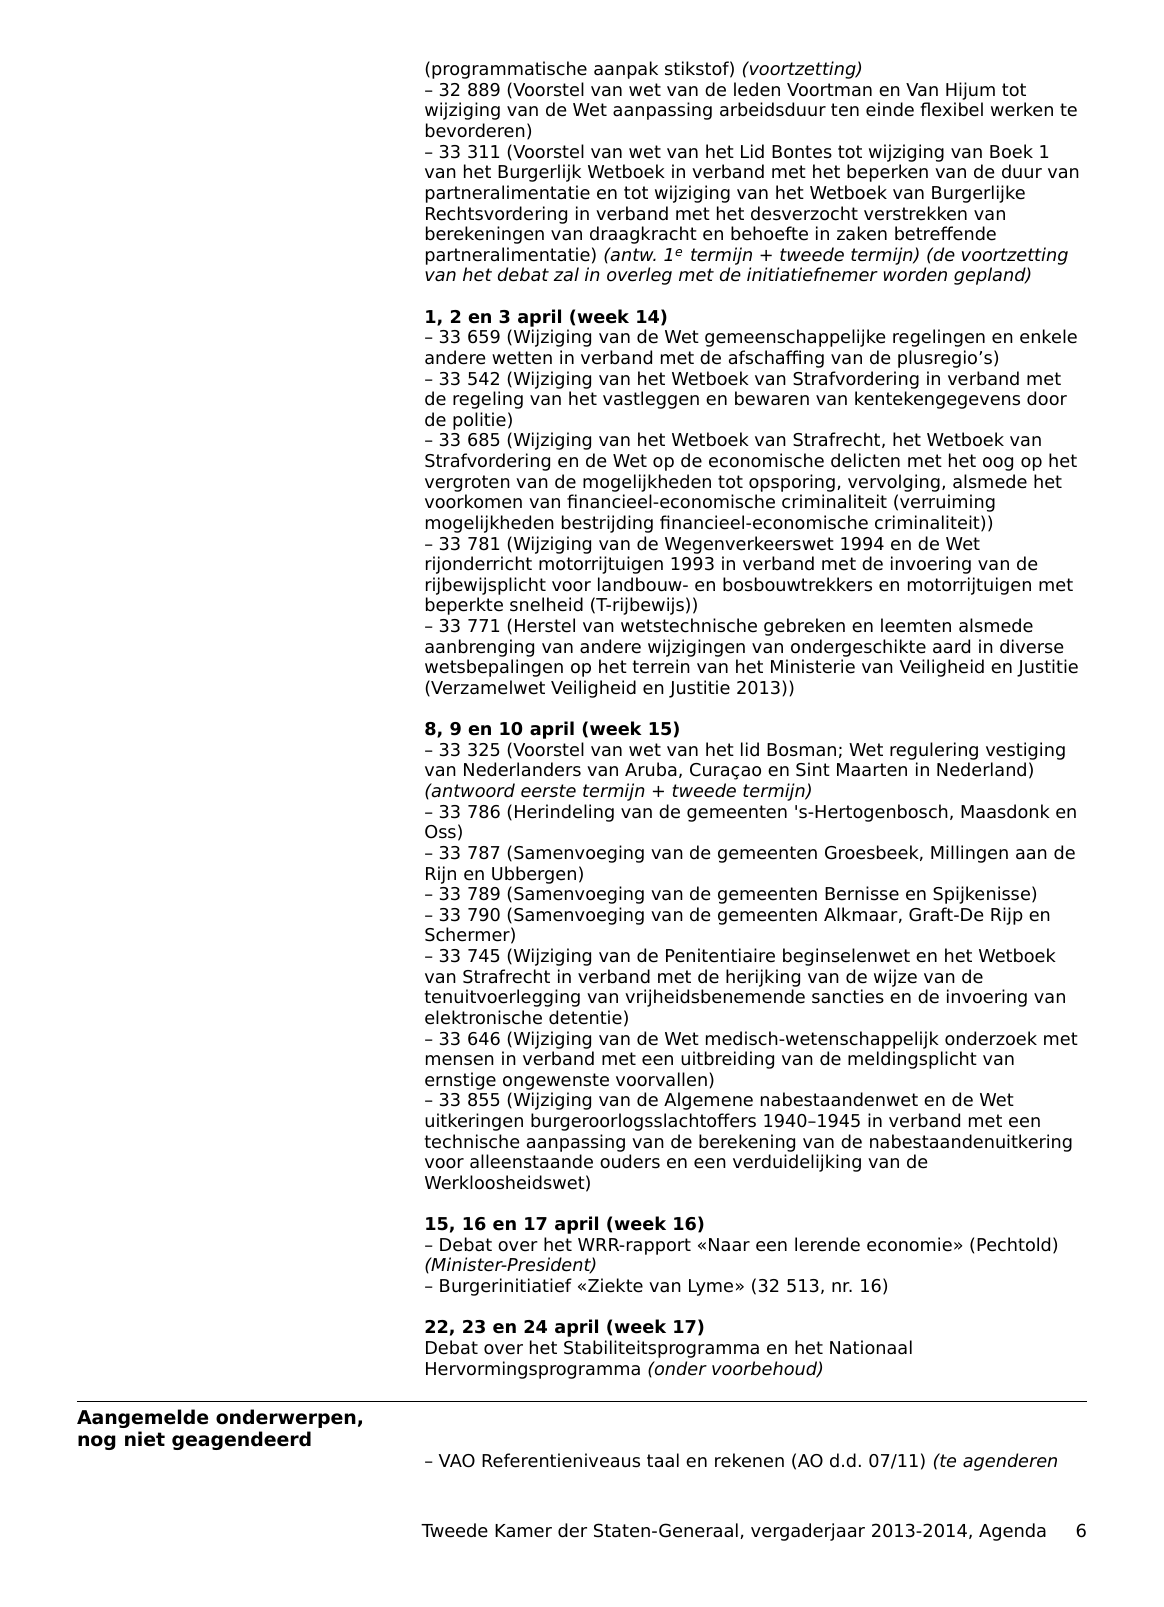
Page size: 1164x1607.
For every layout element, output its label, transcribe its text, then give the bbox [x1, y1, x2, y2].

table_cell (programmatische aanpak stikstof) (voortzetting) [418, 59, 1087, 80]
table_cell [77, 616, 401, 698]
table_cell [401, 327, 418, 368]
table_cell [77, 80, 401, 142]
table_cell [77, 1214, 401, 1235]
table_cell [418, 699, 1087, 719]
table_cell [401, 1194, 418, 1214]
table_cell [77, 884, 401, 905]
table_cell [77, 327, 401, 368]
table_cell [77, 1317, 401, 1338]
table_cell [77, 1451, 401, 1471]
table_cell – 33 311 (Voorstel van wet van het Lid Bontes tot wijziging van Boek 1 van het Burgerlijk Wetboek in verband met het beperken van de duur van partneralimentatie en tot wijziging van het Wetboek van Burgerlijke Rechtsvordering in verband met het desverzocht verstrekken van berekeningen van draagkracht en behoefte in zaken betreffende partneralimentatie) (antw. 1e termijn + tweede termijn) (de voortzetting van het debat zal in overleg met de initiatiefnemer worden gepland) [418, 142, 1087, 286]
table_cell – 33 646 (Wijziging van de Wet medisch-wetenschappelijk onderzoek met mensen in verband met een uitbreiding van de meldingsplicht van ernstige ongewenste voorvallen) [418, 1029, 1087, 1090]
table_cell [401, 1451, 418, 1471]
table_cell [401, 802, 418, 843]
table_cell [77, 1194, 401, 1214]
table_cell [77, 843, 401, 884]
table_cell [418, 286, 1087, 307]
table_cell – 33 659 (Wijziging van de Wet gemeenschappelijke regelingen en enkele andere wetten in verband met de afschaffing van de plusregio’s) [418, 327, 1087, 368]
table_cell – 32 889 (Voorstel van wet van de leden Voortman en Van Hijum tot wijziging van de Wet aanpassing arbeidsduur ten einde flexibel werken te bevorderen) [418, 80, 1087, 142]
table_cell [401, 1235, 418, 1276]
table_cell [77, 905, 401, 946]
table_cell [77, 1029, 401, 1090]
table_cell [401, 740, 418, 802]
table_cell 1, 2 en 3 april (week 14) [418, 307, 1087, 327]
table_cell [418, 1297, 1087, 1317]
table_cell [77, 1276, 401, 1297]
table_cell – 33 745 (Wijziging van de Penitentiaire beginselenwet en het Wetboek van Strafrecht in verband met de herijking van de wijze van de tenuitvoerlegging van vrijheidsbenemende sancties en de invoering van elektronische detentie) [418, 946, 1087, 1028]
table_cell [401, 905, 418, 946]
table_cell [77, 740, 401, 802]
table_cell – 33 786 (Herindeling van de gemeenten 's-Hertogenbosch, Maasdonk en Oss) [418, 802, 1087, 843]
table_cell [77, 286, 401, 307]
table_cell [77, 142, 401, 286]
table_cell [77, 534, 401, 616]
table_cell 22, 23 en 24 april (week 17) [418, 1317, 1087, 1338]
table_cell [401, 1214, 418, 1235]
table_cell [401, 369, 418, 430]
table_cell [77, 1297, 401, 1317]
table_cell [77, 1090, 401, 1193]
table_cell 15, 16 en 17 april (week 16) [418, 1214, 1087, 1235]
table_cell [77, 1235, 401, 1276]
table_cell – 33 781 (Wijziging van de Wegenverkeerswet 1994 en de Wet rijonderricht motorrijtuigen 1993 in verband met de invoering van de rijbewijsplicht voor landbouw- en bosbouwtrekkers en motorrijtuigen met beperkte snelheid (T-rijbewijs)) [418, 534, 1087, 616]
table_cell [77, 719, 401, 740]
table_cell [77, 699, 401, 719]
table_cell [77, 307, 401, 327]
table_cell [401, 884, 418, 905]
table_cell [418, 1194, 1087, 1214]
table_cell [401, 534, 418, 616]
table_cell [401, 1338, 418, 1379]
table_cell – 33 789 (Samenvoeging van de gemeenten Bernisse en Spijkenisse) [418, 884, 1087, 905]
table_cell [77, 802, 401, 843]
table_cell 8, 9 en 10 april (week 15) [418, 719, 1087, 740]
table_cell [401, 286, 418, 307]
table_cell [401, 1297, 418, 1317]
table_cell [77, 946, 401, 1028]
table_cell [401, 1276, 418, 1297]
table_cell – 33 771 (Herstel van wetstechnische gebreken en leemten alsmede aanbrenging van andere wijzigingen van ondergeschikte aard in diverse wetsbepalingen op het terrein van het Ministerie van Veiligheid en Justitie (Verzamelwet Veiligheid en Justitie 2013)) [418, 616, 1087, 698]
table_cell [401, 1317, 418, 1338]
table_cell [401, 616, 418, 698]
table_cell [401, 80, 418, 142]
table_cell [401, 142, 418, 286]
table_header [418, 1402, 1087, 1451]
table_cell – 33 855 (Wijziging van de Algemene nabestaandenwet en de Wet uitkeringen burgeroorlogsslachtoffers 1940–1945 in verband met een technische aanpassing van de berekening van de nabestaandenuitkering voor alleenstaande ouders en een verduidelijking van de Werkloosheidswet) [418, 1090, 1087, 1193]
table_cell – 33 685 (Wijziging van het Wetboek van Strafrecht, het Wetboek van Strafvordering en de Wet op de economische delicten met het oog op het vergroten van de mogelijkheden tot opsporing, vervolging, alsmede het voorkomen van financieel-economische criminaliteit (verruiming mogelijkheden bestrijding financieel-economische criminaliteit)) [418, 430, 1087, 533]
table_cell – VAO Referentieniveaus taal en rekenen (AO d.d. 07/11) (te agenderen [418, 1451, 1087, 1471]
table_cell [77, 59, 401, 80]
table_cell – Burgerinitiatief «Ziekte van Lyme» (32 513, nr. 16) [418, 1276, 1087, 1297]
table_cell – 33 325 (Voorstel van wet van het lid Bosman; Wet regulering vestiging van Nederlanders van Aruba, Curaçao en Sint Maarten in Nederland) (antwoord eerste termijn + tweede termijn) [418, 740, 1087, 802]
table_cell [401, 699, 418, 719]
table_header [401, 1402, 418, 1451]
table_cell – 33 787 (Samenvoeging van de gemeenten Groesbeek, Millingen aan de Rijn en Ubbergen) [418, 843, 1087, 884]
table_cell [401, 1090, 418, 1193]
table_cell – 33 790 (Samenvoeging van de gemeenten Alkmaar, Graft-De Rijp en Schermer) [418, 905, 1087, 946]
table_cell [401, 307, 418, 327]
table_cell [401, 59, 418, 80]
table_cell [401, 946, 418, 1028]
table_cell Debat over het Stabiliteitsprogramma en het Nationaal Hervormingsprogramma (onder voorbehoud) [418, 1338, 1087, 1379]
table_cell [401, 430, 418, 533]
table_cell [77, 369, 401, 430]
table_cell – 33 542 (Wijziging van het Wetboek van Strafvordering in verband met de regeling van het vastleggen en bewaren van kentekengegevens door de politie) [418, 369, 1087, 430]
table_cell – Debat over het WRR-rapport «Naar een lerende economie» (Pechtold) (Minister-President) [418, 1235, 1087, 1276]
table_cell [401, 1029, 418, 1090]
table_cell [401, 719, 418, 740]
table_cell [401, 843, 418, 884]
table_header Aangemelde onderwerpen, nog niet geagendeerd [77, 1402, 401, 1451]
table_cell [77, 1338, 401, 1379]
table_cell [77, 430, 401, 533]
